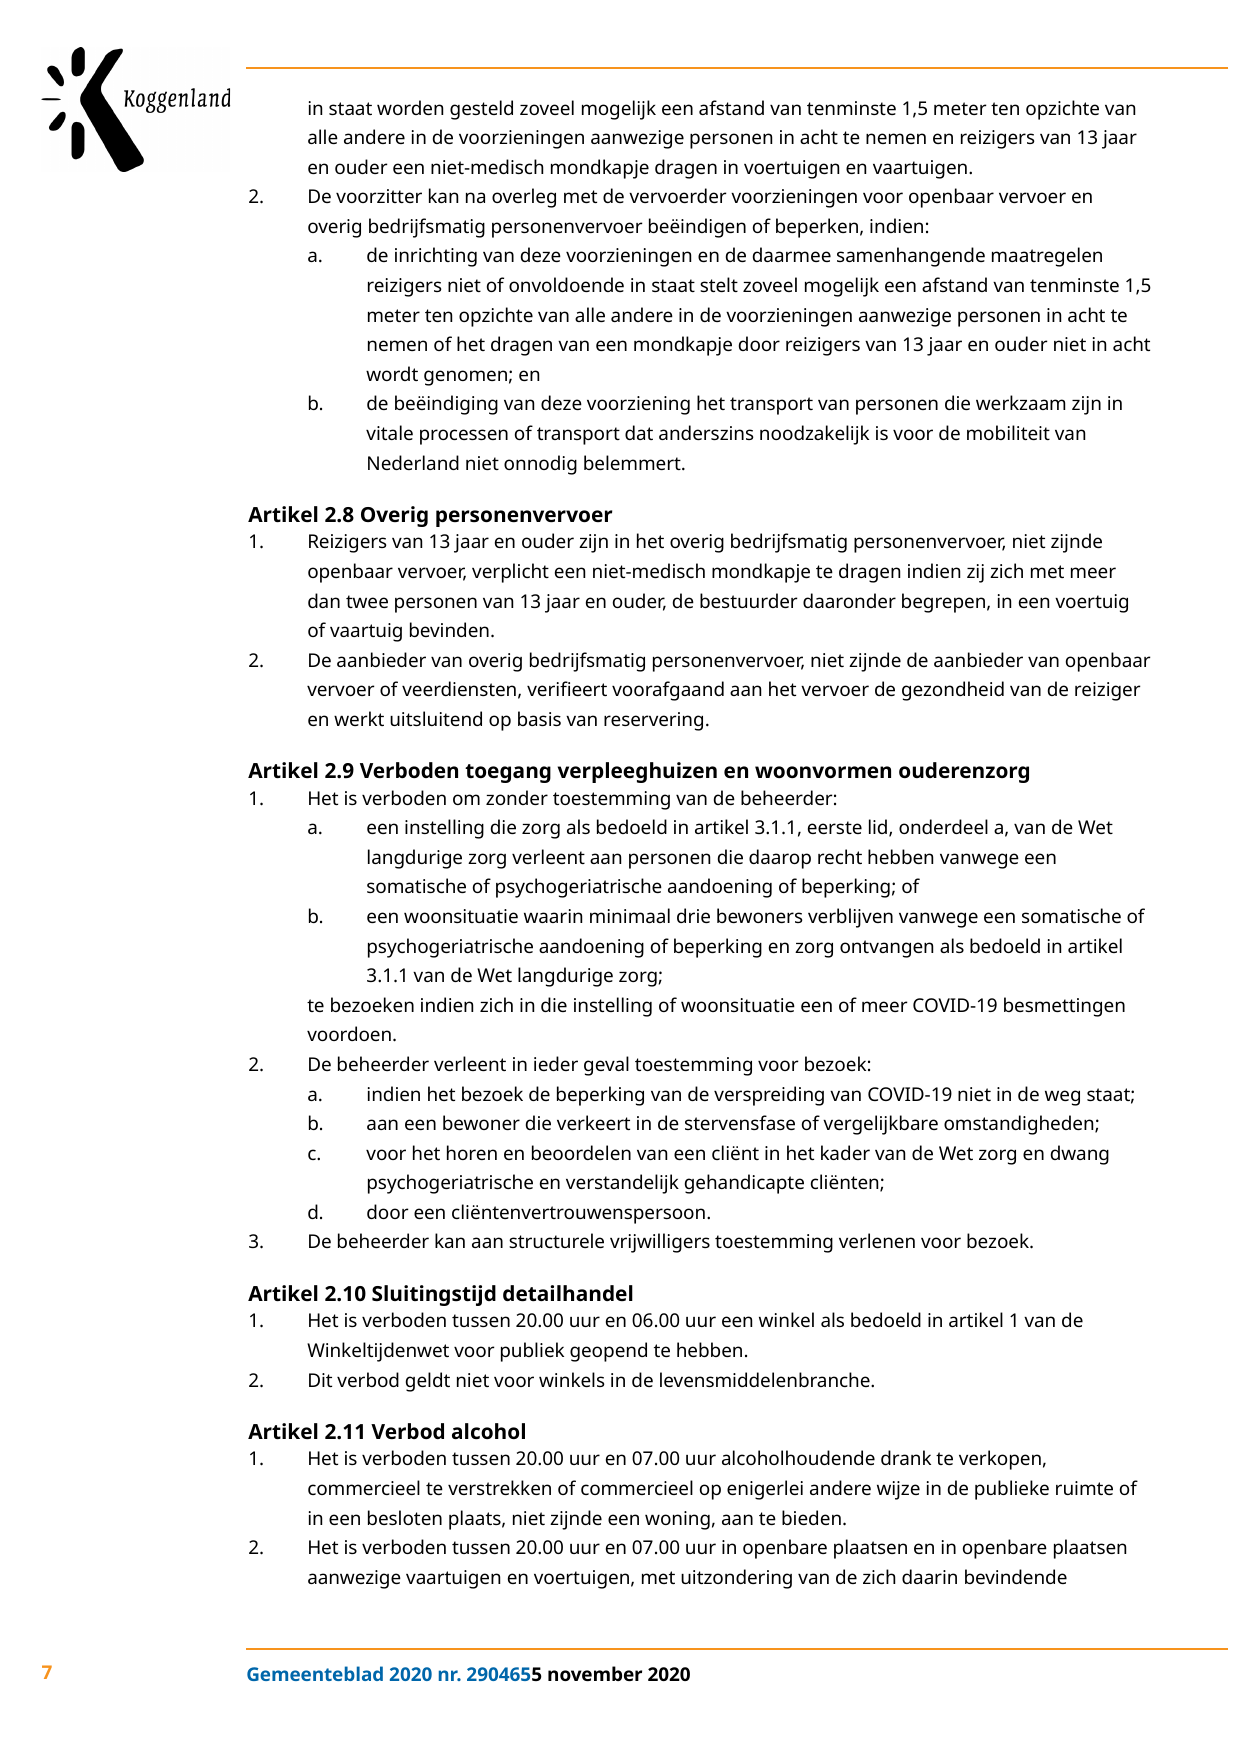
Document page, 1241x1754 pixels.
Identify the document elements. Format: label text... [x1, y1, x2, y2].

list Het is verboden om zonder toestemming van de beheerder: [248, 785, 1152, 811]
list Dit verbod geldt niet voor winkels in de levensmiddelenbranche. [248, 1367, 1152, 1392]
picture [41, 47, 231, 172]
list Het is verboden tussen 20.00 uur en 07.00 uur alcoholhoudende drank te verkopen, commercieel te verstrekken of commercieel op enigerlei andere wijze in de publieke ruimte of in een besloten plaats, niet zijnde een woning, aan te bieden. [248, 1446, 1152, 1531]
text Artikel 2.11 Verbod alcohol [248, 1417, 1152, 1446]
list de beëindiging van deze voorziening het transport van personen die werkzaam zijn in vitale processen of transport dat anderszins noodzakelijk is voor de mobiliteit van Nederland niet onnodig belemmert. [307, 391, 1152, 476]
list Het is verboden tussen 20.00 uur en 06.00 uur een winkel als bedoeld in artikel 1 van de Winkeltijdenwet voor publiek geopend te hebben. [248, 1308, 1152, 1363]
list door een cliëntenvertrouwenspersoon. [307, 1199, 1152, 1225]
list in staat worden gesteld zoveel mogelijk een afstand van tenminste 1,5 meter ten opzichte van alle andere in de voorzieningen aanwezige personen in acht te nemen en reizigers van 13 jaar en ouder een niet-medisch mondkapje dragen in voertuigen en vaartuigen. [248, 95, 1152, 180]
list een woonsituatie waarin minimaal drie bewoners verblijven vanwege een somatische of psychogeriatrische aandoening of beperking en zorg ontvangen als bedoeld in artikel 3.1.1 van de Wet langdurige zorg; [307, 903, 1152, 988]
list De voorzitter kan na overleg met de vervoerder voorzieningen voor openbaar vervoer en overig bedrijfsmatig personenvervoer beëindigen of beperken, indien: [248, 183, 1152, 239]
text Artikel 2.9 Verboden toegang verpleeghuizen en woonvormen ouderenzorg [248, 757, 1152, 785]
list aan een bewoner die verkeert in de stervensfase of vergelijkbare omstandigheden; [307, 1110, 1152, 1136]
list De beheerder kan aan structurele vrijwilligers toestemming verlenen voor bezoek. [248, 1229, 1152, 1254]
list indien het bezoek de beperking van de verspreiding van COVID-19 niet in de weg staat; [307, 1081, 1152, 1107]
text Artikel 2.10 Sluitingstijd detailhandel [248, 1279, 1152, 1308]
list Reizigers van 13 jaar en ouder zijn in het overig bedrijfsmatig personenvervoer, niet zijnde openbaar vervoer, verplicht een niet-medisch mondkapje te dragen indien zij zich met meer dan twee personen van 13 jaar en ouder, de bestuurder daaronder begrepen, in een voertuig of vaartuig bevinden. [248, 529, 1152, 643]
list Het is verboden tussen 20.00 uur en 07.00 uur in openbare plaatsen en in openbare plaatsen aanwezige vaartuigen en voertuigen, met uitzondering van de zich daarin bevindende [248, 1534, 1152, 1590]
list voor het horen en beoordelen van een cliënt in het kader van de Wet zorg en dwang psychogeriatrische en verstandelijk gehandicapte cliënten; [307, 1140, 1152, 1195]
list de inrichting van deze voorzieningen en de daarmee samenhangende maatregelen reizigers niet of onvoldoende in staat stelt zoveel mogelijk een afstand van tenminste 1,5 meter ten opzichte van alle andere in de voorzieningen aanwezige personen in acht te nemen of het dragen van een mondkapje door reizigers van 13 jaar en ouder niet in acht wordt genomen; en [307, 243, 1152, 387]
list een instelling die zorg als bedoeld in artikel 3.1.1, eerste lid, onderdeel a, van de Wet langdurige zorg verleent aan personen die daarop recht hebben vanwege een somatische of psychogeriatrische aandoening of beperking; of [307, 814, 1152, 899]
list De aanbieder van overig bedrijfsmatig personenvervoer, niet zijnde de aanbieder van openbaar vervoer of veerdiensten, verifieert voorafgaand aan het vervoer de gezondheid van de reiziger en werkt uitsluitend op basis van reservering. [248, 647, 1152, 732]
text Artikel 2.8 Overig personenvervoer [248, 500, 1152, 529]
list De beheerder verleent in ieder geval toestemming voor bezoek: [248, 1051, 1152, 1077]
list te bezoeken indien zich in die instelling of woonsituatie een of meer COVID-19 besmettingen voordoen. [248, 992, 1152, 1047]
